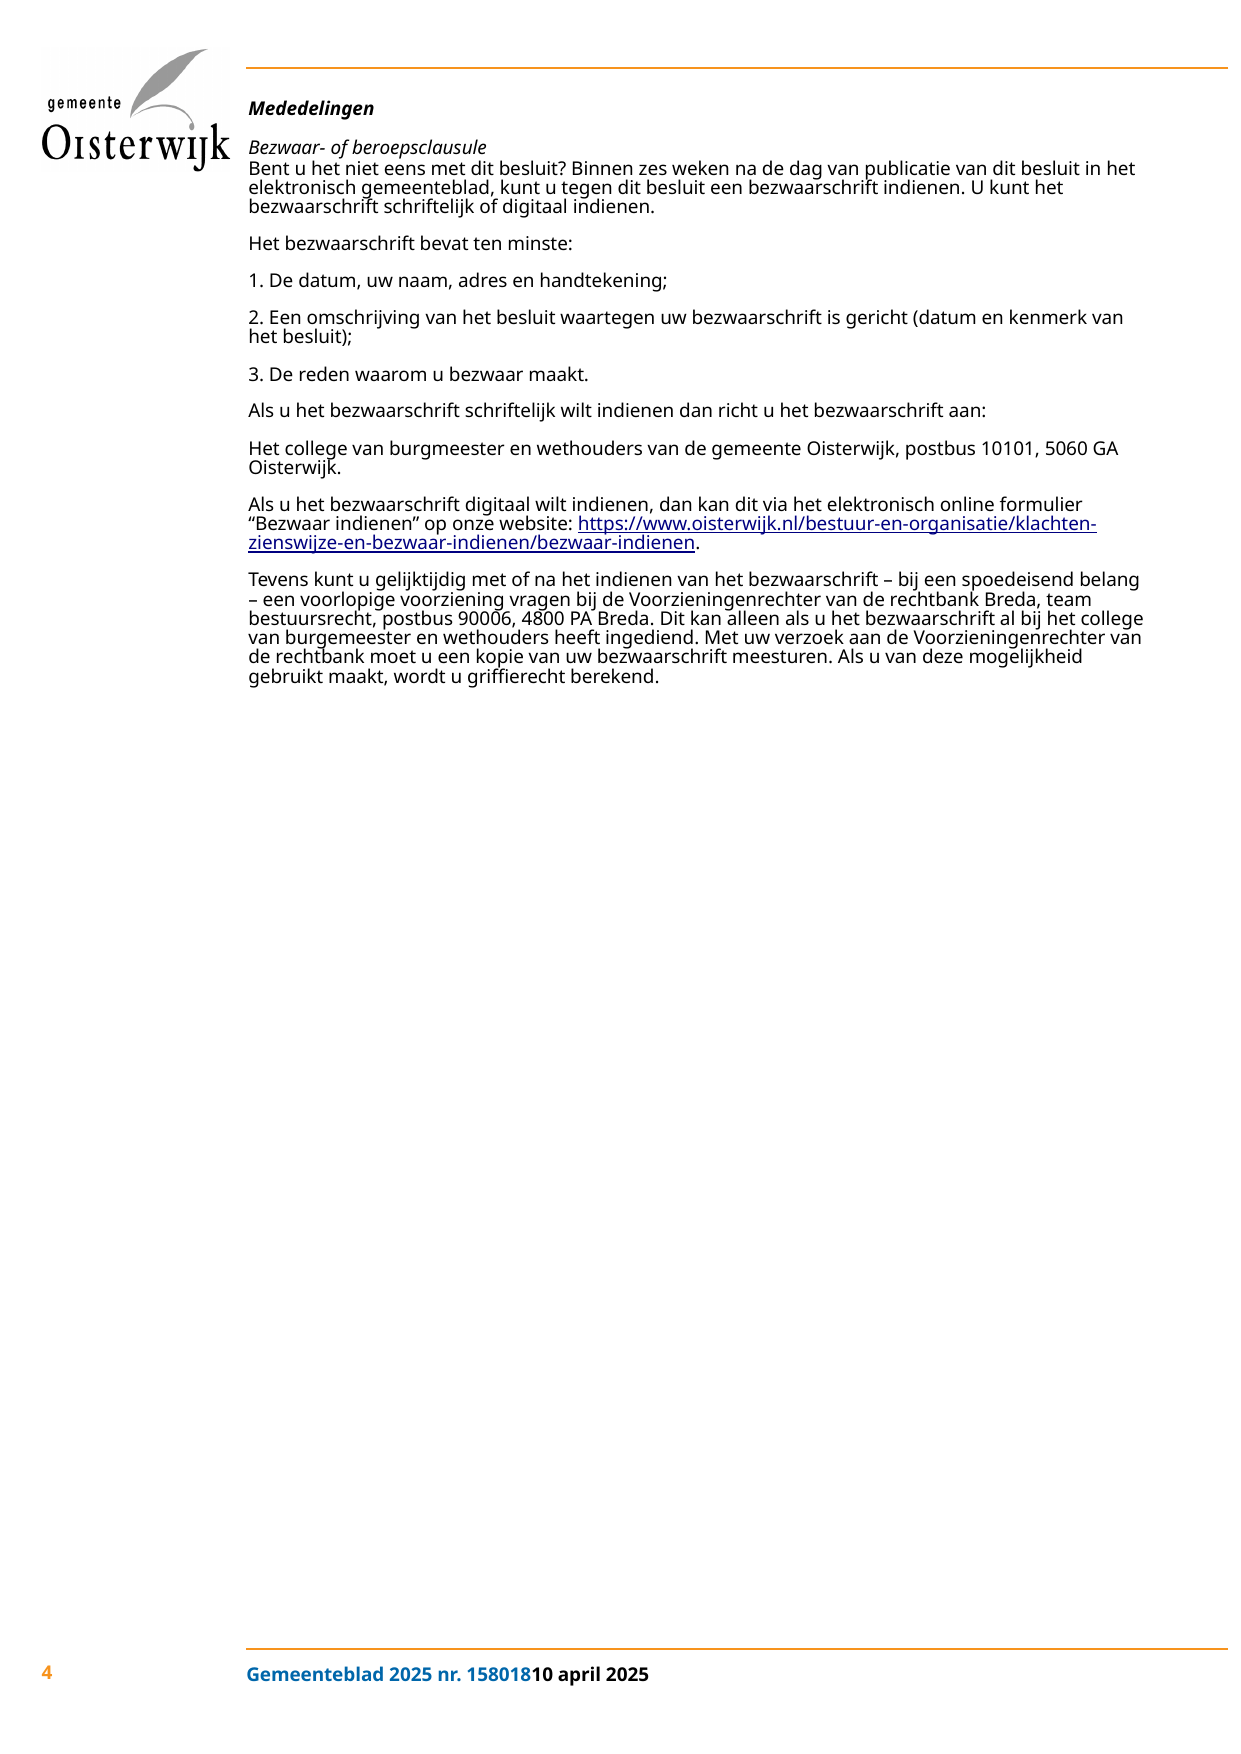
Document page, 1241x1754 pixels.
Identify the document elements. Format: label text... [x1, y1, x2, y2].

text Bezwaar- of beroepsclausule [248, 134, 1152, 160]
text Mededelingen [248, 95, 1152, 121]
text Als u het bezwaarschrift schriftelijk wilt indienen dan richt u het bezwaarschrift aan: [248, 402, 1152, 422]
text Tevens kunt u gelijktijdig met of na het indienen van het bezwaarschrift – bij een spoedeisend belang – een voorlopige voorziening vragen bij de Voorzieningenrechter van de rechtbank Breda, team bestuursrecht, postbus 90006, 4800 PA Breda. Dit kan alleen als u het bezwaarschrift al bij het college van burgemeester en wethouders heeft ingediend. Met uw verzoek aan de Voorzieningenrechter van de rechtbank moet u een kopie van uw bezwaarschrift meesturen. Als u van deze mogelijkheid gebruikt maakt, wordt u griffierecht berekend. [248, 571, 1152, 687]
text Het college van burgmeester en wethouders van de gemeente Oisterwijk, postbus 10101, 5060 GA Oisterwijk. [248, 439, 1152, 478]
text 1. De datum, uw naam, adres en handtekening; [248, 272, 1152, 292]
picture [41, 47, 231, 172]
text Als u het bezwaarschrift digitaal wilt indienen, dan kan dit via het elektronisch online formulier “Bezwaar indienen” op onze website: https://www.oisterwijk.nl/bestuur-en-organisatie/klachten-zienswijze-en-bezwaar-indienen/bezwaar-indienen. [248, 496, 1152, 553]
text 2. Een omschrijving van het besluit waartegen uw bezwaarschrift is gericht (datum en kenmerk van het besluit); [248, 309, 1152, 348]
text Bent u het niet eens met dit besluit? Binnen zes weken na de dag van publicatie van dit besluit in het elektronisch gemeenteblad, kunt u tegen dit besluit een bezwaarschrift indienen. U kunt het bezwaarschrift schriftelijk of digitaal indienen. [248, 160, 1152, 218]
text 3. De reden waarom u bezwaar maakt. [248, 366, 1152, 385]
text Het bezwaarschrift bevat ten minste: [248, 235, 1152, 254]
